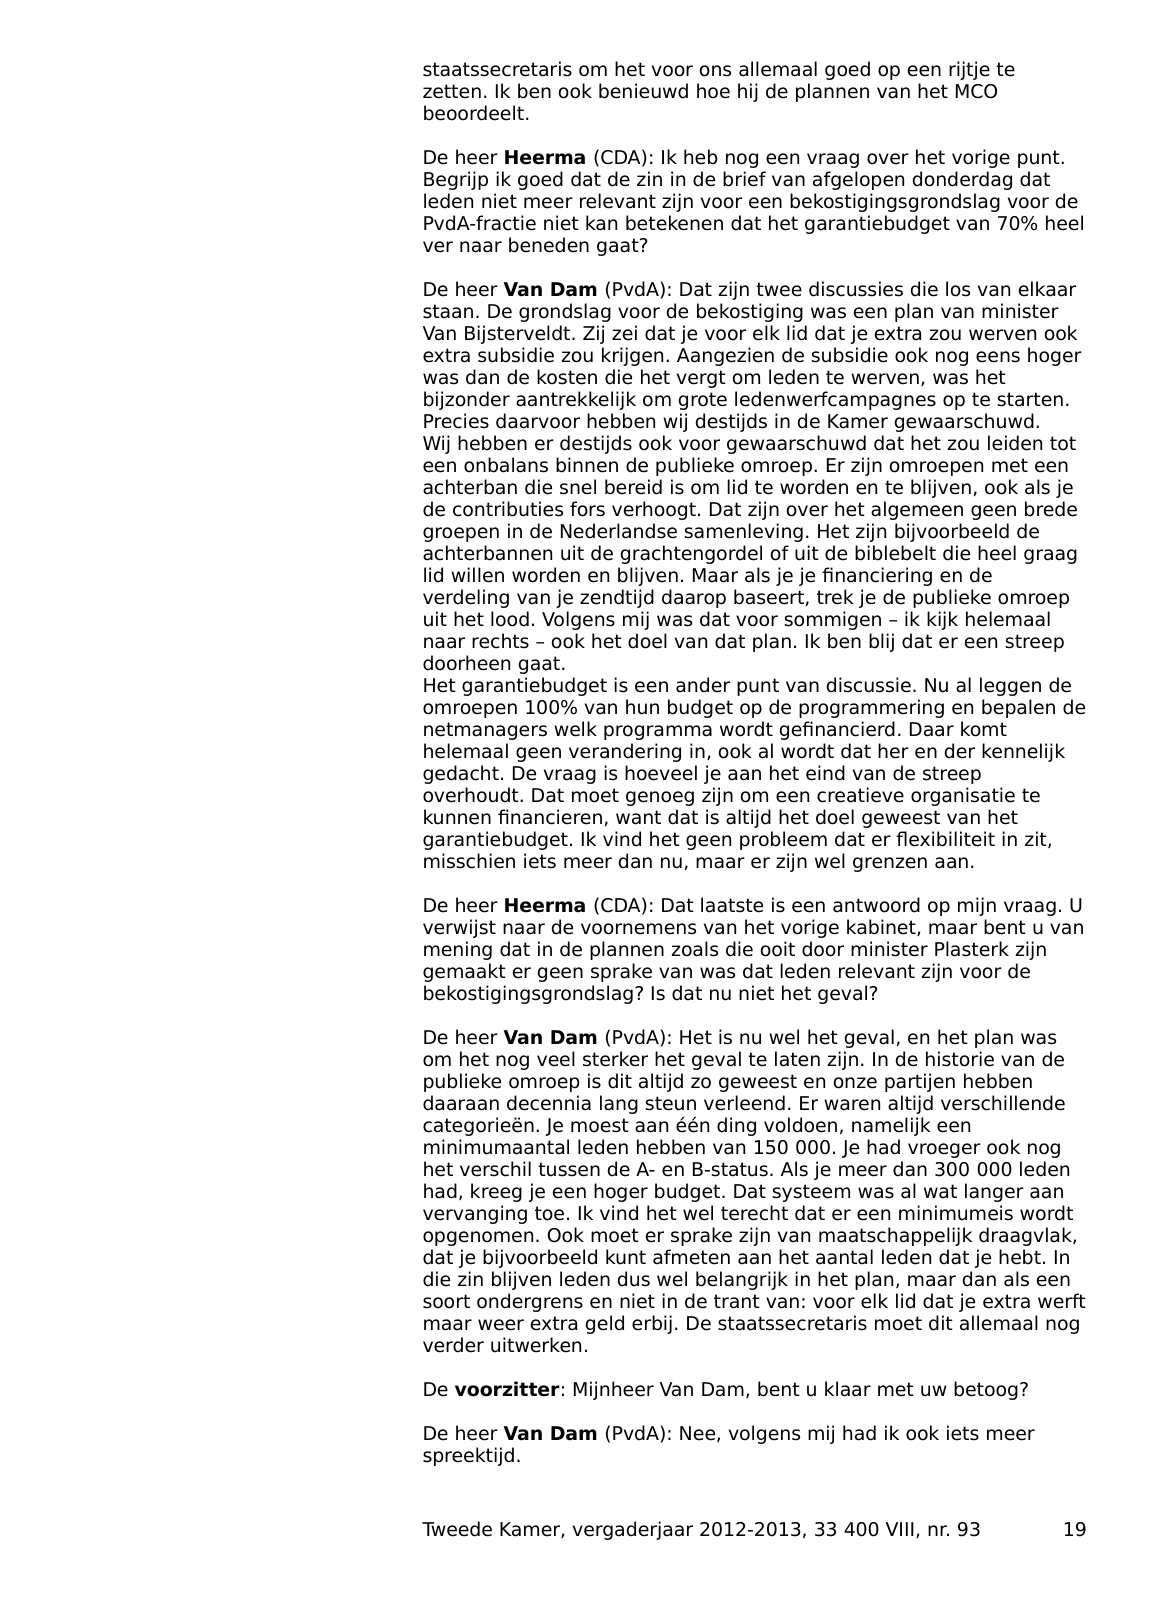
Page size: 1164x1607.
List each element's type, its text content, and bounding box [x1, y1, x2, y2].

text De heer Van Dam (PvdA): Nee, volgens mij had ik ook iets meer spreektijd. [422, 1423, 1087, 1467]
text De heer Van Dam (PvdA): Het is nu wel het geval, en het plan was om het nog veel sterker het geval te laten zijn. In de historie van de publieke omroep is dit altijd zo geweest en onze partijen hebben daaraan decennia lang steun verleend. Er waren altijd verschillende categorieën. Je moest aan één ding voldoen, namelijk een minimumaantal leden hebben van 150 000. Je had vroeger ook nog het verschil tussen de A- en B-status. Als je meer dan 300 000 leden had, kreeg je een hoger budget. Dat systeem was al wat langer aan vervanging toe. Ik vind het wel terecht dat er een minimumeis wordt opgenomen. Ook moet er sprake zijn van maatschappelijk draagvlak, dat je bijvoorbeeld kunt afmeten aan het aantal leden dat je hebt. In die zin blijven leden dus wel belangrijk in het plan, maar dan als een soort ondergrens en niet in de trant van: voor elk lid dat je extra werft maar weer extra geld erbij. De staatssecretaris moet dit allemaal nog verder uitwerken. [422, 1027, 1087, 1357]
text Het garantiebudget is een ander punt van discussie. Nu al leggen de omroepen 100% van hun budget op de programmering en bepalen de netmanagers welk programma wordt gefinancierd. Daar komt helemaal geen verandering in, ook al wordt dat her en der kennelijk gedacht. De vraag is hoeveel je aan het eind van de streep overhoudt. Dat moet genoeg zijn om een creatieve organisatie te kunnen financieren, want dat is altijd het doel geweest van het garantiebudget. Ik vind het geen probleem dat er flexibiliteit in zit, misschien iets meer dan nu, maar er zijn wel grenzen aan. [422, 675, 1087, 873]
text De heer Heerma (CDA): Dat laatste is een antwoord op mijn vraag. U verwijst naar de voornemens van het vorige kabinet, maar bent u van mening dat in de plannen zoals die ooit door minister Plasterk zijn gemaakt er geen sprake van was dat leden relevant zijn voor de bekostigingsgrondslag? Is dat nu niet het geval? [422, 895, 1087, 1005]
text De heer Heerma (CDA): Ik heb nog een vraag over het vorige punt. Begrijp ik goed dat de zin in de brief van afgelopen donderdag dat leden niet meer relevant zijn voor een bekostigingsgrondslag voor de PvdA-fractie niet kan betekenen dat het garantiebudget van 70% heel ver naar beneden gaat? [422, 147, 1087, 257]
text staatssecretaris om het voor ons allemaal goed op een rijtje te zetten. Ik ben ook benieuwd hoe hij de plannen van het MCO beoordeelt. [422, 59, 1087, 125]
text Wij hebben er destijds ook voor gewaarschuwd dat het zou leiden tot een onbalans binnen de publieke omroep. Er zijn omroepen met een achterban die snel bereid is om lid te worden en te blijven, ook als je de contributies fors verhoogt. Dat zijn over het algemeen geen brede groepen in de Nederlandse samenleving. Het zijn bijvoorbeeld de achterbannen uit de grachtengordel of uit de biblebelt die heel graag lid willen worden en blijven. Maar als je je financiering en de verdeling van je zendtijd daarop baseert, trek je de publieke omroep uit het lood. Volgens mij was dat voor sommigen – ik kijk helemaal naar rechts – ook het doel van dat plan. Ik ben blij dat er een streep doorheen gaat. [422, 433, 1087, 675]
text De heer Van Dam (PvdA): Dat zijn twee discussies die los van elkaar staan. De grondslag voor de bekostiging was een plan van minister Van Bijsterveldt. Zij zei dat je voor elk lid dat je extra zou werven ook extra subsidie zou krijgen. Aangezien de subsidie ook nog eens hoger was dan de kosten die het vergt om leden te werven, was het bijzonder aantrekkelijk om grote ledenwerfcampagnes op te starten. Precies daarvoor hebben wij destijds in de Kamer gewaarschuwd. [422, 279, 1087, 433]
text De voorzitter: Mijnheer Van Dam, bent u klaar met uw betoog? [422, 1379, 1087, 1401]
